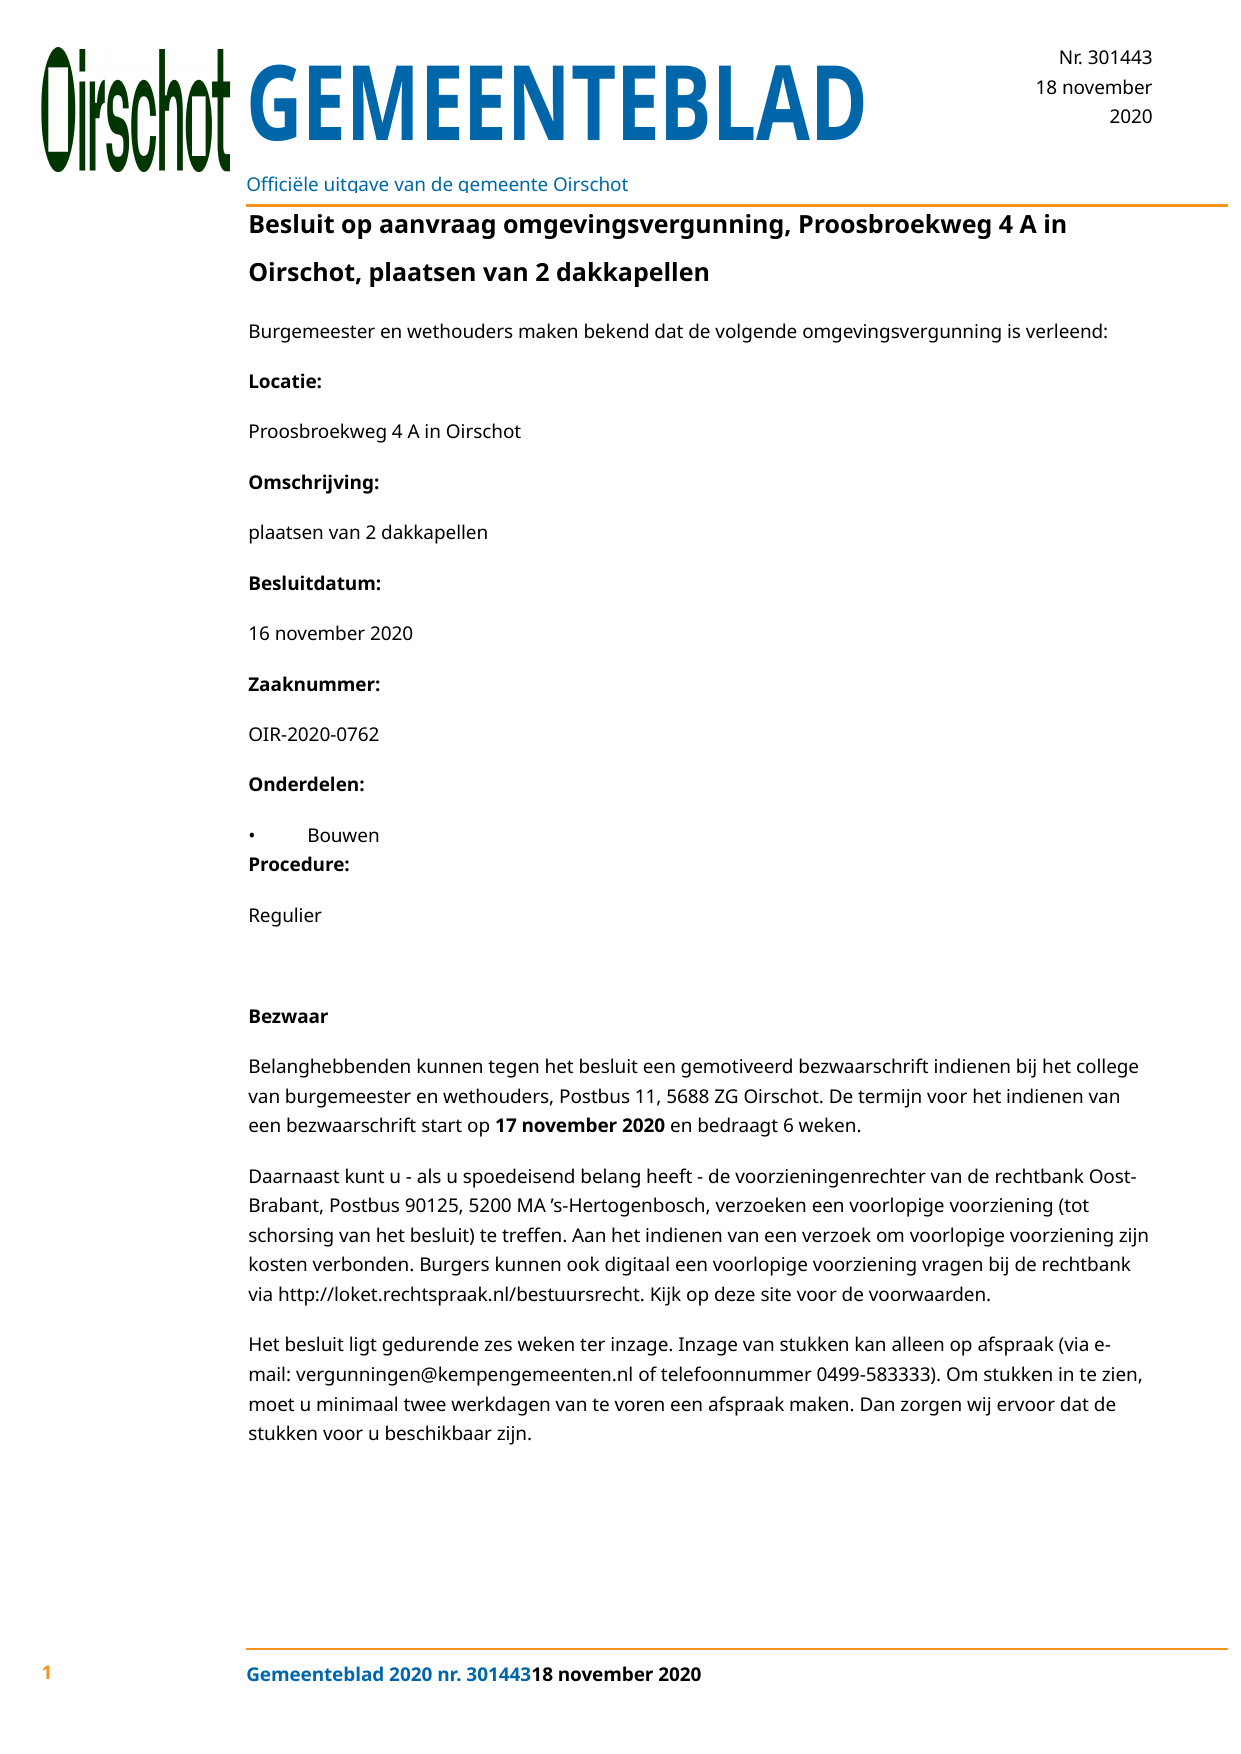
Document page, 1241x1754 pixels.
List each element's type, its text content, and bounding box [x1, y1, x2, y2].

text Het besluit ligt gedurende zes weken ter inzage. Inzage van stukken kan alleen op afspraak (via e-mail: vergunningen@kempengemeenten.nl of telefoonnummer 0499-583333). Om stukken in te zien, moet u minimaal twee werkdagen van te voren een afspraak maken. Dan zorgen wij ervoor dat de stukken voor u beschikbaar zijn. [248, 1332, 1152, 1446]
text plaatsen van 2 dakkapellen [248, 519, 1152, 545]
text Besluitdatum: [248, 570, 1152, 596]
text Besluit op aanvraag omgevingsvergunning, Proosbroekweg 4 A in Oirschot, plaatsen van 2 dakkapellen [248, 207, 1152, 288]
text OIR-2020-0762 [248, 721, 1152, 747]
text Burgemeester en wethouders maken bekend dat de volgende omgevingsvergunning is verleend: [248, 318, 1152, 344]
text Regulier [248, 902, 1152, 928]
text Daarnaast kunt u - als u spoedeisend belang heeft - de voorzieningenrechter van de rechtbank Oost-Brabant, Postbus 90125, 5200 MA ’s-Hertogenbosch, verzoeken een voorlopige voorziening (tot schorsing van het besluit) te treffen. Aan het indienen van een verzoek om voorlopige voorziening zijn kosten verbonden. Burgers kunnen ook digitaal een voorlopige voorziening vragen bij de rechtbank via http://loket.rechtspraak.nl/bestuursrecht. Kijk op deze site voor de voorwaarden. [248, 1163, 1152, 1307]
text Belanghebbenden kunnen tegen het besluit een gemotiveerd bezwaarschrift indienen bij het college van burgemeester en wethouders, Postbus 11, 5688 ZG Oirschot. De termijn voor het indienen van een bezwaarschrift start op 17 november 2020 en bedraagt 6 weken. [248, 1053, 1152, 1138]
text Onderdelen: [248, 772, 1152, 797]
text Locatie: [248, 368, 1152, 394]
text Zaaknummer: [248, 671, 1152, 697]
text Procedure: [248, 852, 1152, 877]
text Proosbroekweg 4 A in Oirschot [248, 419, 1152, 444]
list Bouwen [248, 822, 1152, 848]
text 16 november 2020 [248, 620, 1152, 646]
picture [41, 47, 231, 172]
text Bezwaar [248, 1003, 1152, 1029]
text Omschrijving: [248, 469, 1152, 495]
